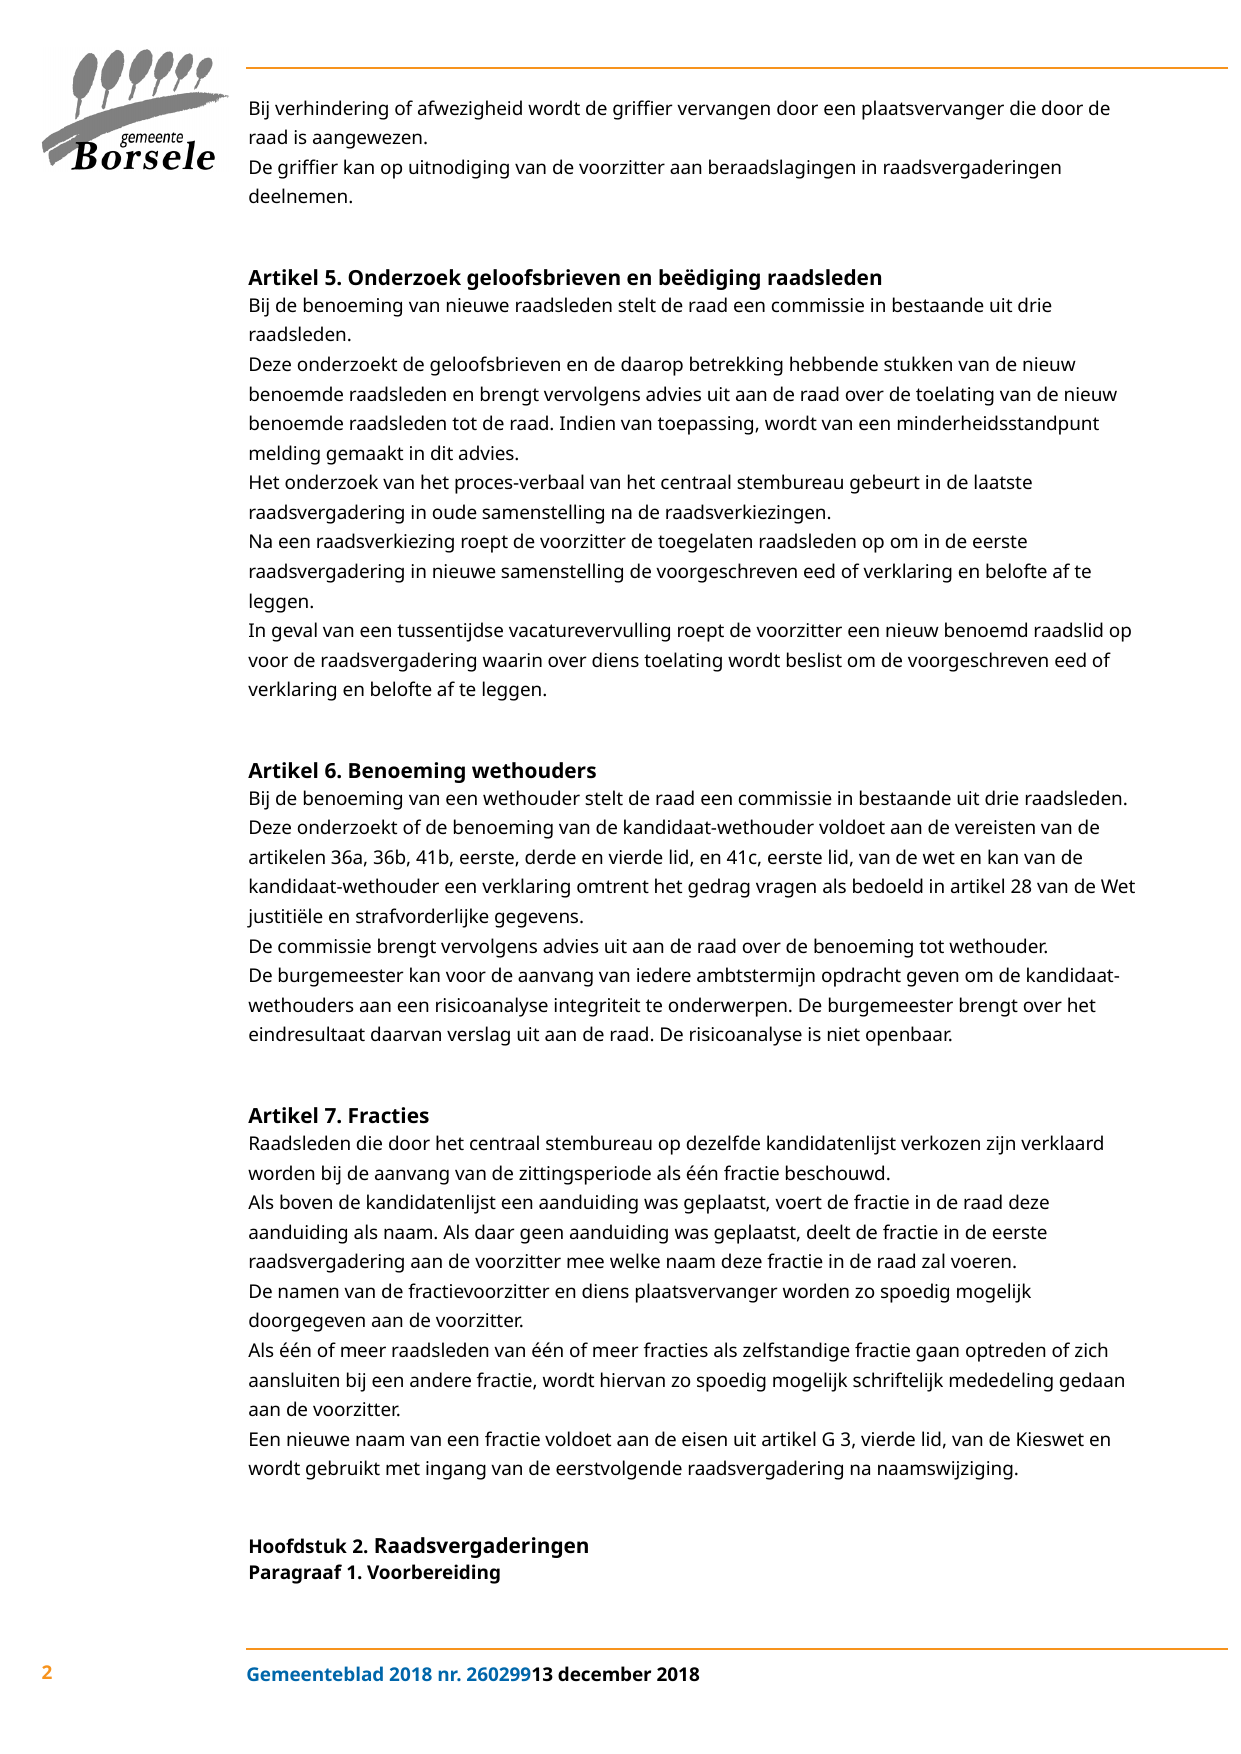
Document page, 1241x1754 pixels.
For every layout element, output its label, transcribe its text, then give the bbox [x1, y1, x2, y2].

text Deze onderzoekt de geloofsbrieven en de daarop betrekking hebbende stukken van de nieuw benoemde raadsleden en brengt vervolgens advies uit aan de raad over de toelating van de nieuw benoemde raadsleden tot de raad. Indien van toepassing, wordt van een minderheidsstandpunt melding gemaakt in dit advies. [248, 351, 1152, 466]
text Bij verhindering of afwezigheid wordt de griffier vervangen door een plaatsvervanger die door de raad is aangewezen. [248, 95, 1152, 150]
text De griffier kan op uitnodiging van de voorzitter aan beraadslagingen in raadsvergaderingen deelnemen. [248, 154, 1152, 209]
text In geval van een tussentijdse vacaturevervulling roept de voorzitter een nieuw benoemd raadslid op voor de raadsvergadering waarin over diens toelating wordt beslist om de voorgeschreven eed of verklaring en belofte af te leggen. [248, 617, 1152, 702]
text Deze onderzoekt of de benoeming van de kandidaat-wethouder voldoet aan de vereisten van de artikelen 36a, 36b, 41b, eerste, derde en vierde lid, en 41c, eerste lid, van de wet en kan van de kandidaat-wethouder een verklaring omtrent het gedrag vragen als bedoeld in artikel 28 van de Wet justitiële en strafvorderlijke gegevens. [248, 814, 1152, 929]
text Na een raadsverkiezing roept de voorzitter de toegelaten raadsleden op om in de eerste raadsvergadering in nieuwe samenstelling de voorgeschreven eed of verklaring en belofte af te leggen. [248, 529, 1152, 613]
text Het onderzoek van het proces-verbaal van het centraal stembureau gebeurt in de laatste raadsvergadering in oude samenstelling na de raadsverkiezingen. [248, 469, 1152, 525]
text Bij de benoeming van nieuwe raadsleden stelt de raad een commissie in bestaande uit drie raadsleden. [248, 292, 1152, 347]
text Als één of meer raadsleden van één of meer fracties als zelfstandige fractie gaan optreden of zich aansluiten bij een andere fractie, wordt hiervan zo spoedig mogelijk schriftelijk mededeling gedaan aan de voorzitter. [248, 1337, 1152, 1422]
picture [41, 47, 231, 172]
text Bij de benoeming van een wethouder stelt de raad een commissie in bestaande uit drie raadsleden. [248, 785, 1152, 811]
text Raadsleden die door het centraal stembureau op dezelfde kandidatenlijst verkozen zijn verklaard worden bij de aanvang van de zittingsperiode als één fractie beschouwd. [248, 1130, 1152, 1185]
text Artikel 6. Benoeming wethouders [248, 757, 1152, 785]
text Een nieuwe naam van een fractie voldoet aan de eisen uit artikel G 3, vierde lid, van de Kieswet en wordt gebruikt met ingang van de eerstvolgende raadsvergadering na naamswijziging. [248, 1426, 1152, 1481]
text Als boven de kandidatenlijst een aanduiding was geplaatst, voert de fractie in de raad deze aanduiding als naam. Als daar geen aanduiding was geplaatst, deelt de fractie in de eerste raadsvergadering aan de voorzitter mee welke naam deze fractie in de raad zal voeren. [248, 1189, 1152, 1274]
text Hoofdstuk 2. Raadsvergaderingen [248, 1531, 1152, 1559]
text De namen van de fractievoorzitter en diens plaatsvervanger worden zo spoedig mogelijk doorgegeven aan de voorzitter. [248, 1278, 1152, 1333]
text De burgemeester kan voor de aanvang van iedere ambtstermijn opdracht geven om de kandidaat-wethouders aan een risicoanalyse integriteit te onderwerpen. De burgemeester brengt over het eindresultaat daarvan verslag uit aan de raad. De risicoanalyse is niet openbaar. [248, 962, 1152, 1047]
text Paragraaf 1. Voorbereiding [248, 1559, 1152, 1585]
text Artikel 5. Onderzoek geloofsbrieven en beëdiging raadsleden [248, 263, 1152, 292]
text Artikel 7. Fracties [248, 1102, 1152, 1130]
text De commissie brengt vervolgens advies uit aan de raad over de benoeming tot wethouder. [248, 933, 1152, 959]
